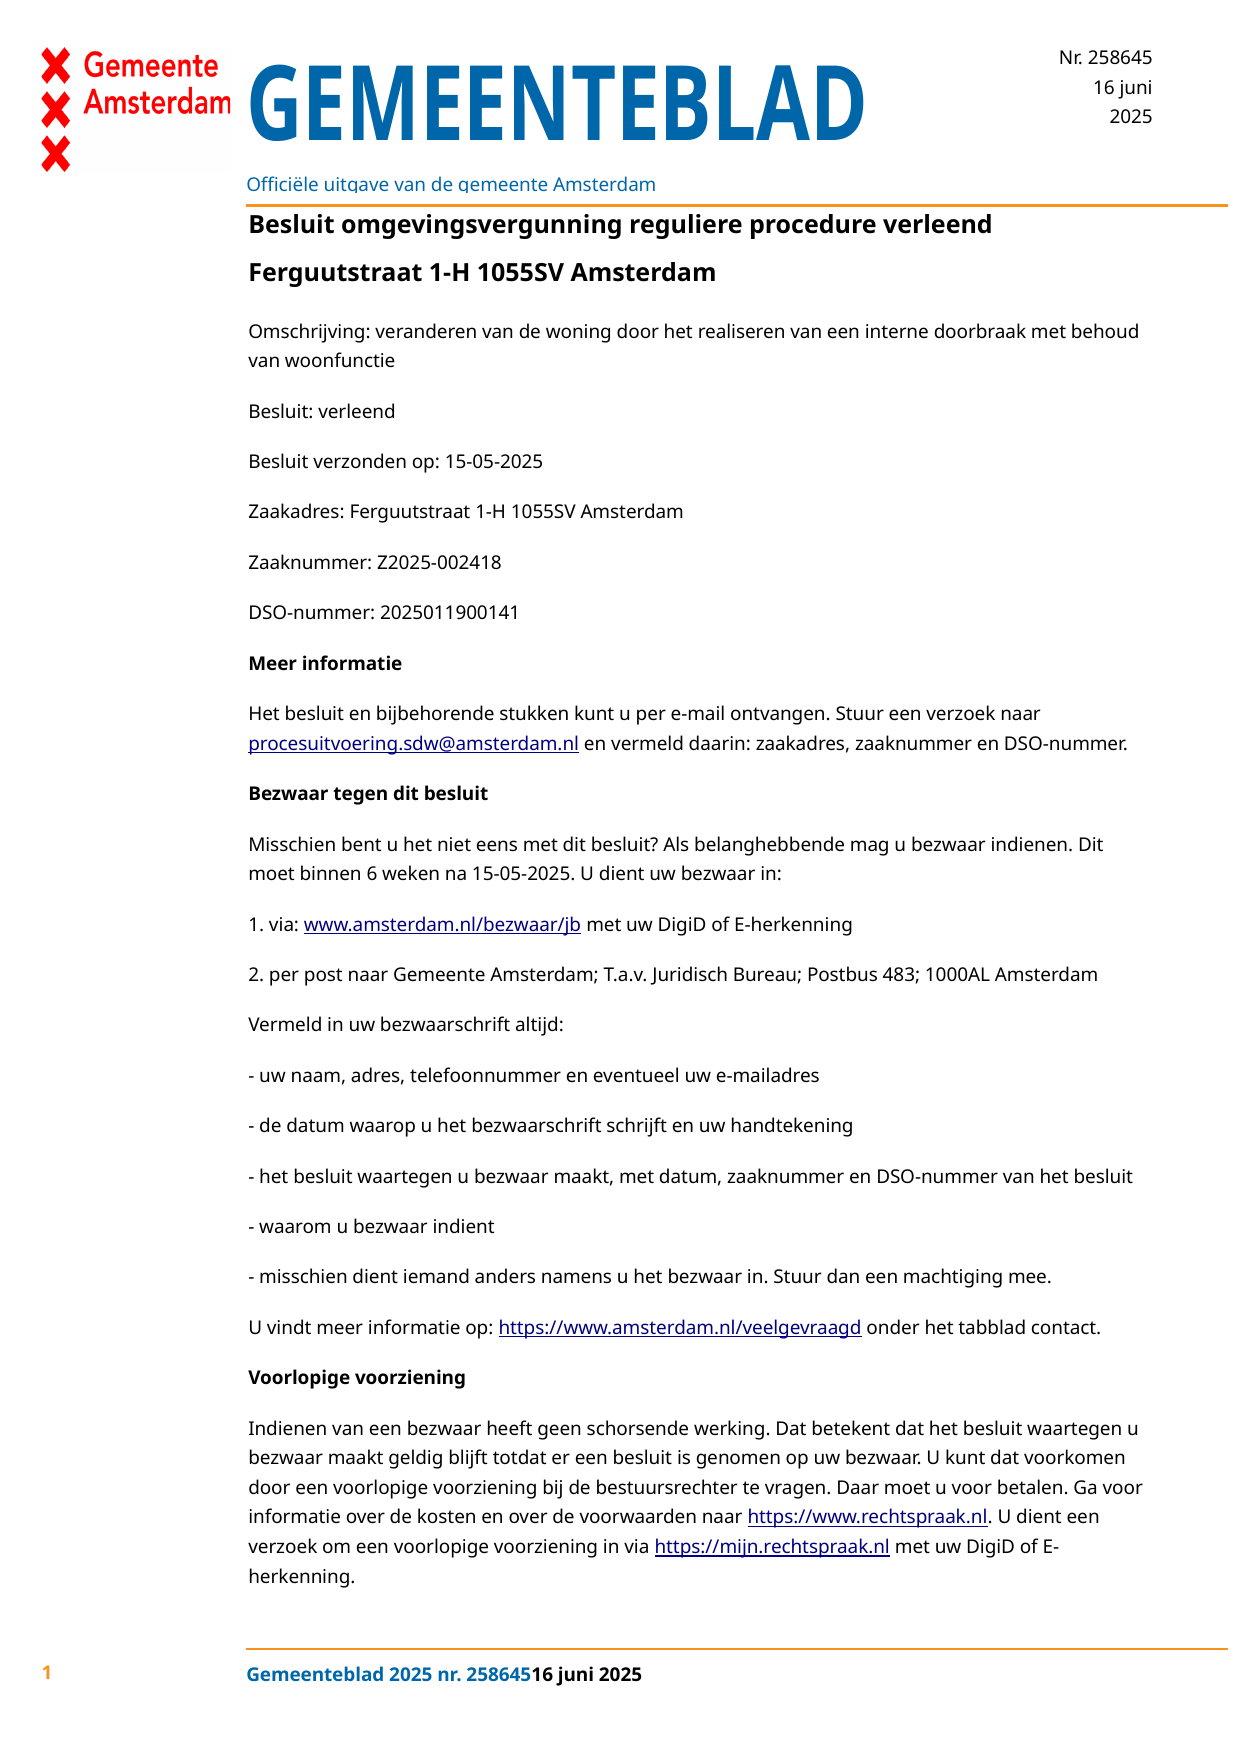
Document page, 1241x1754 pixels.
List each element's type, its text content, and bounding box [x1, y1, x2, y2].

text Het besluit en bijbehorende stukken kunt u per e-mail ontvangen. Stuur een verzoek naar procesuitvoering.sdw@amsterdam.nl en vermeld daarin: zaakadres, zaaknummer en DSO-nummer. [248, 700, 1152, 756]
text - waarom u bezwaar indient [248, 1213, 1152, 1239]
text DSO-nummer: 2025011900141 [248, 599, 1152, 625]
text Bezwaar tegen dit besluit [248, 780, 1152, 806]
text Indienen van een bezwaar heeft geen schorsende werking. Dat betekent dat het besluit waartegen u bezwaar maakt geldig blijft totdat er een besluit is genomen op uw bezwaar. U kunt dat voorkomen door een voorlopige voorziening bij de bestuursrechter te vragen. Daar moet u voor betalen. Ga voor informatie over de kosten en over de voorwaarden naar https://www.rechtspraak.nl. U dient een verzoek om een voorlopige voorziening in via https://mijn.rechtspraak.nl met uw DigiD of E-herkenning. [248, 1415, 1152, 1589]
text Vermeld in uw bezwaarschrift altijd: [248, 1012, 1152, 1037]
text Meer informatie [248, 650, 1152, 676]
text 2. per post naar Gemeente Amsterdam; T.a.v. Juridisch Bureau; Postbus 483; 1000AL Amsterdam [248, 961, 1152, 987]
text - het besluit waartegen u bezwaar maakt, met datum, zaaknummer en DSO-nummer van het besluit [248, 1163, 1152, 1189]
text - misschien dient iemand anders namens u het bezwaar in. Stuur dan een machtiging mee. [248, 1264, 1152, 1289]
picture [41, 47, 231, 172]
text 1. via: www.amsterdam.nl/bezwaar/jb met uw DigiD of E-herkenning [248, 911, 1152, 937]
text - de datum waarop u het bezwaarschrift schrijft en uw handtekening [248, 1112, 1152, 1138]
text Besluit: verleend [248, 398, 1152, 424]
text - uw naam, adres, telefoonnummer en eventueel uw e-mailadres [248, 1062, 1152, 1088]
text Misschien bent u het niet eens met dit besluit? Als belanghebbende mag u bezwaar indienen. Dit moet binnen 6 weken na 15-05-2025. U dient uw bezwaar in: [248, 831, 1152, 886]
text Voorlopige voorziening [248, 1364, 1152, 1390]
text Omschrijving: veranderen van de woning door het realiseren van een interne doorbraak met behoud van woonfunctie [248, 318, 1152, 373]
text Besluit verzonden op: 15-05-2025 [248, 448, 1152, 474]
text Zaaknummer: Z2025-002418 [248, 549, 1152, 575]
text Besluit omgevingsvergunning reguliere procedure verleend Ferguutstraat 1-H 1055SV Amsterdam [248, 207, 1152, 288]
text Zaakadres: Ferguutstraat 1-H 1055SV Amsterdam [248, 499, 1152, 524]
text U vindt meer informatie op: https://www.amsterdam.nl/veelgevraagd onder het tabblad contact. [248, 1314, 1152, 1340]
